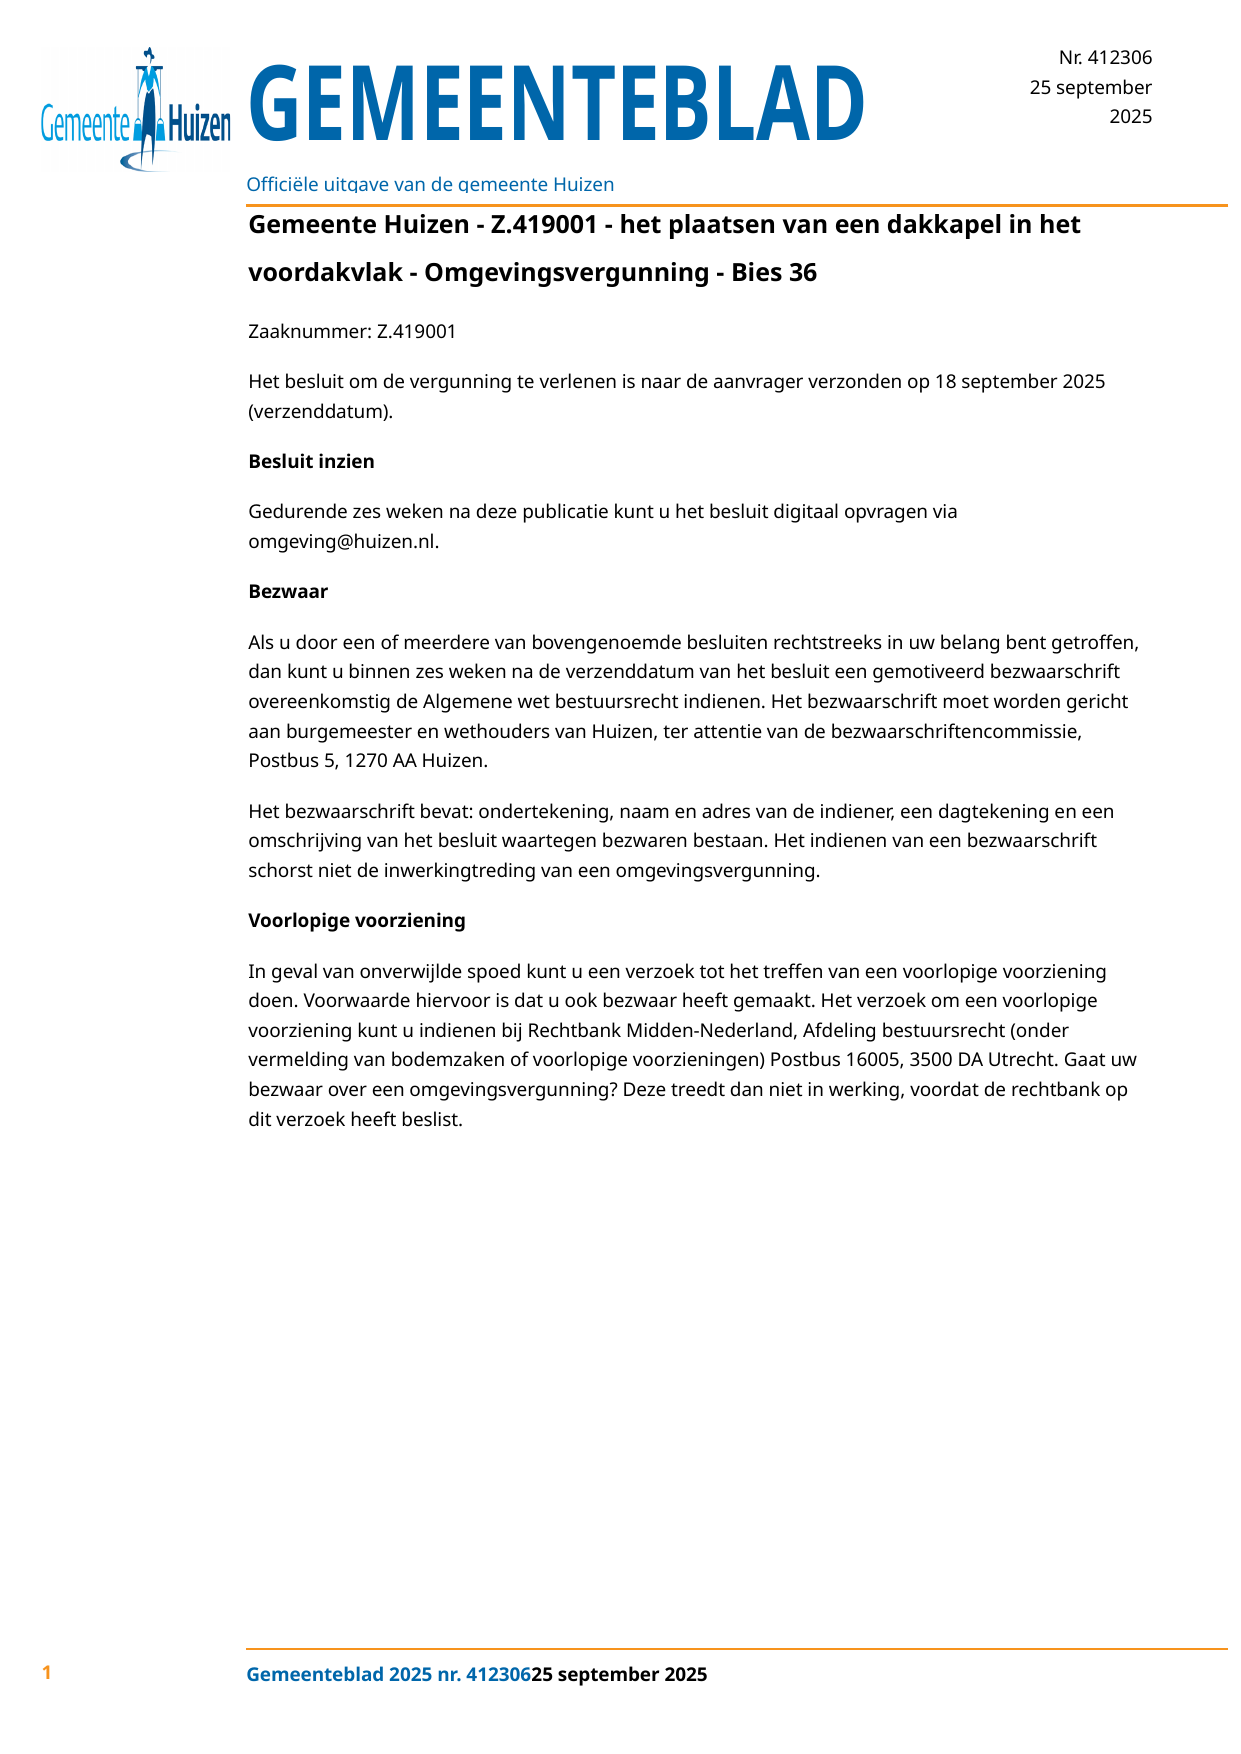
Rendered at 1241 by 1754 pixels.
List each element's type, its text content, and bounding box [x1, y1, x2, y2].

text In geval van onverwijlde spoed kunt u een verzoek tot het treffen van een voorlopige voorziening doen. Voorwaarde hiervoor is dat u ook bezwaar heeft gemaakt. Het verzoek om een voorlopige voorziening kunt u indienen bij Rechtbank Midden-Nederland, Afdeling bestuursrecht (onder vermelding van bodemzaken of voorlopige voorzieningen) Postbus 16005, 3500 DA Utrecht. Gaat uw bezwaar over een omgevingsvergunning? Deze treedt dan niet in werking, voordat de rechtbank op dit verzoek heeft beslist. [248, 958, 1152, 1132]
text Het bezwaarschrift bevat: ondertekening, naam en adres van de indiener, een dagtekening en een omschrijving van het besluit waartegen bezwaren bestaan. Het indienen van een bezwaarschrift schorst niet de inwerkingtreding van een omgevingsvergunning. [248, 798, 1152, 883]
text Zaaknummer: Z.419001 [248, 318, 1152, 344]
text Als u door een of meerdere van bovengenoemde besluiten rechtstreeks in uw belang bent getroffen, dan kunt u binnen zes weken na de verzenddatum van het besluit een gemotiveerd bezwaarschrift overeenkomstig de Algemene wet bestuursrecht indienen. Het bezwaarschrift moet worden gericht aan burgemeester en wethouders van Huizen, ter attentie van de bezwaarschriftencommissie, Postbus 5, 1270 AA Huizen. [248, 629, 1152, 773]
text Het besluit om de vergunning te verlenen is naar de aanvrager verzonden op 18 september 2025 (verzenddatum). [248, 368, 1152, 424]
text Bezwaar [248, 579, 1152, 604]
text Gemeente Huizen - Z.419001 - het plaatsen van een dakkapel in het voordakvlak - Omgevingsvergunning - Bies 36 [248, 207, 1152, 288]
text Gedurende zes weken na deze publicatie kunt u het besluit digitaal opvragen via omgeving@huizen.nl. [248, 499, 1152, 554]
text Voorlopige voorziening [248, 907, 1152, 933]
text Besluit inzien [248, 448, 1152, 474]
picture [41, 47, 231, 172]
